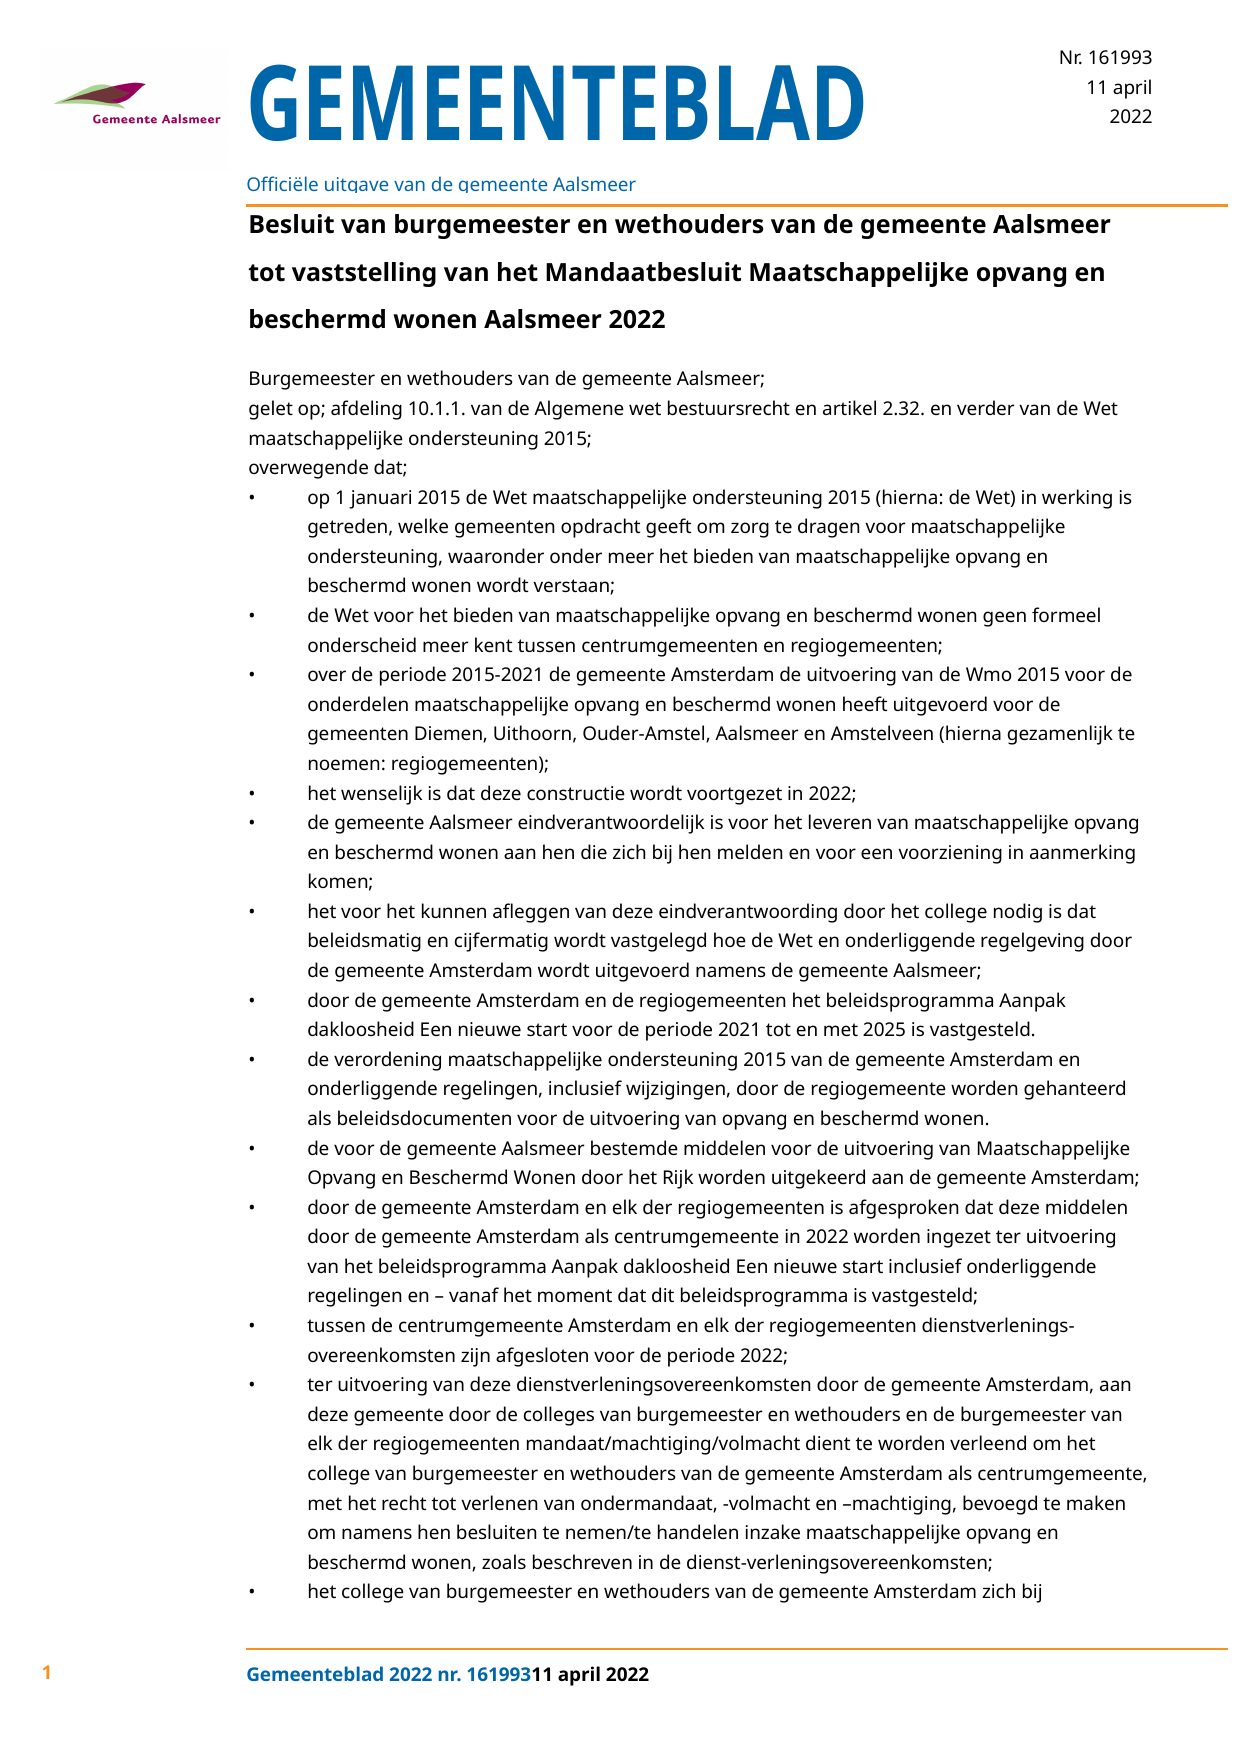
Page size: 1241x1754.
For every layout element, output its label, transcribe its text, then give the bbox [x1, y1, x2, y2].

list over de periode 2015-2021 de gemeente Amsterdam de uitvoering van de Wmo 2015 voor de onderdelen maatschappelijke opvang en beschermd wonen heeft uitgevoerd voor de gemeenten Diemen, Uithoorn, Ouder-Amstel, Aalsmeer en Amstelveen (hierna gezamenlijk te noemen: regiogemeenten); [248, 661, 1152, 776]
list de verordening maatschappelijke ondersteuning 2015 van de gemeente Amsterdam en onderliggende regelingen, inclusief wijzigingen, door de regiogemeente worden gehanteerd als beleidsdocumenten voor de uitvoering van opvang en beschermd wonen. [248, 1046, 1152, 1131]
list het college van burgemeester en wethouders van de gemeente Amsterdam zich bij [248, 1578, 1152, 1604]
list de gemeente Aalsmeer eindverantwoordelijk is voor het leveren van maatschappelijke opvang en beschermd wonen aan hen die zich bij hen melden en voor een voorziening in aanmerking komen; [248, 809, 1152, 894]
list het voor het kunnen afleggen van deze eindverantwoording door het college nodig is dat beleidsmatig en cijfermatig wordt vastgelegd hoe de Wet en onderliggende regelgeving door de gemeente Amsterdam wordt uitgevoerd namens de gemeente Aalsmeer; [248, 898, 1152, 983]
list op 1 januari 2015 de Wet maatschappelijke ondersteuning 2015 (hierna: de Wet) in werking is getreden, welke gemeenten opdracht geeft om zorg te dragen voor maatschappelijke ondersteuning, waaronder onder meer het bieden van maatschappelijke opvang en beschermd wonen wordt verstaan; [248, 484, 1152, 598]
list de Wet voor het bieden van maatschappelijke opvang en beschermd wonen geen formeel onderscheid meer kent tussen centrumgemeenten en regiogemeenten; [248, 602, 1152, 657]
picture [41, 47, 231, 172]
list het wenselijk is dat deze constructie wordt voortgezet in 2022; [248, 780, 1152, 805]
text gelet op; afdeling 10.1.1. van de Algemene wet bestuursrecht en artikel 2.32. en verder van de Wet maatschappelijke ondersteuning 2015; [248, 395, 1152, 450]
text Besluit van burgemeester en wethouders van de gemeente Aalsmeer tot vaststelling van het Mandaatbesluit Maatschappelijke opvang en beschermd wonen Aalsmeer 2022 [248, 207, 1152, 336]
list tussen de centrumgemeente Amsterdam en elk der regiogemeenten dienstverlenings-overeenkomsten zijn afgesloten voor de periode 2022; [248, 1312, 1152, 1367]
list ter uitvoering van deze dienstverleningsovereenkomsten door de gemeente Amsterdam, aan deze gemeente door de colleges van burgemeester en wethouders en de burgemeester van elk der regiogemeenten mandaat/machtiging/volmacht dient te worden verleend om het college van burgemeester en wethouders van de gemeente Amsterdam als centrumgemeente, met het recht tot verlenen van ondermandaat, -volmacht en –machtiging, bevoegd te maken om namens hen besluiten te nemen/te handelen inzake maatschappelijke opvang en beschermd wonen, zoals beschreven in de dienst-verleningsovereenkomsten; [248, 1371, 1152, 1574]
text overwegende dat; [248, 454, 1152, 480]
list de voor de gemeente Aalsmeer bestemde middelen voor de uitvoering van Maatschappelijke Opvang en Beschermd Wonen door het Rijk worden uitgekeerd aan de gemeente Amsterdam; [248, 1135, 1152, 1190]
list door de gemeente Amsterdam en de regiogemeenten het beleidsprogramma Aanpak dakloosheid Een nieuwe start voor de periode 2021 tot en met 2025 is vastgesteld. [248, 987, 1152, 1042]
text Burgemeester en wethouders van de gemeente Aalsmeer; [248, 366, 1152, 391]
list door de gemeente Amsterdam en elk der regiogemeenten is afgesproken dat deze middelen door de gemeente Amsterdam als centrumgemeente in 2022 worden ingezet ter uitvoering van het beleidsprogramma Aanpak dakloosheid Een nieuwe start inclusief onderliggende regelingen en – vanaf het moment dat dit beleidsprogramma is vastgesteld; [248, 1194, 1152, 1308]
